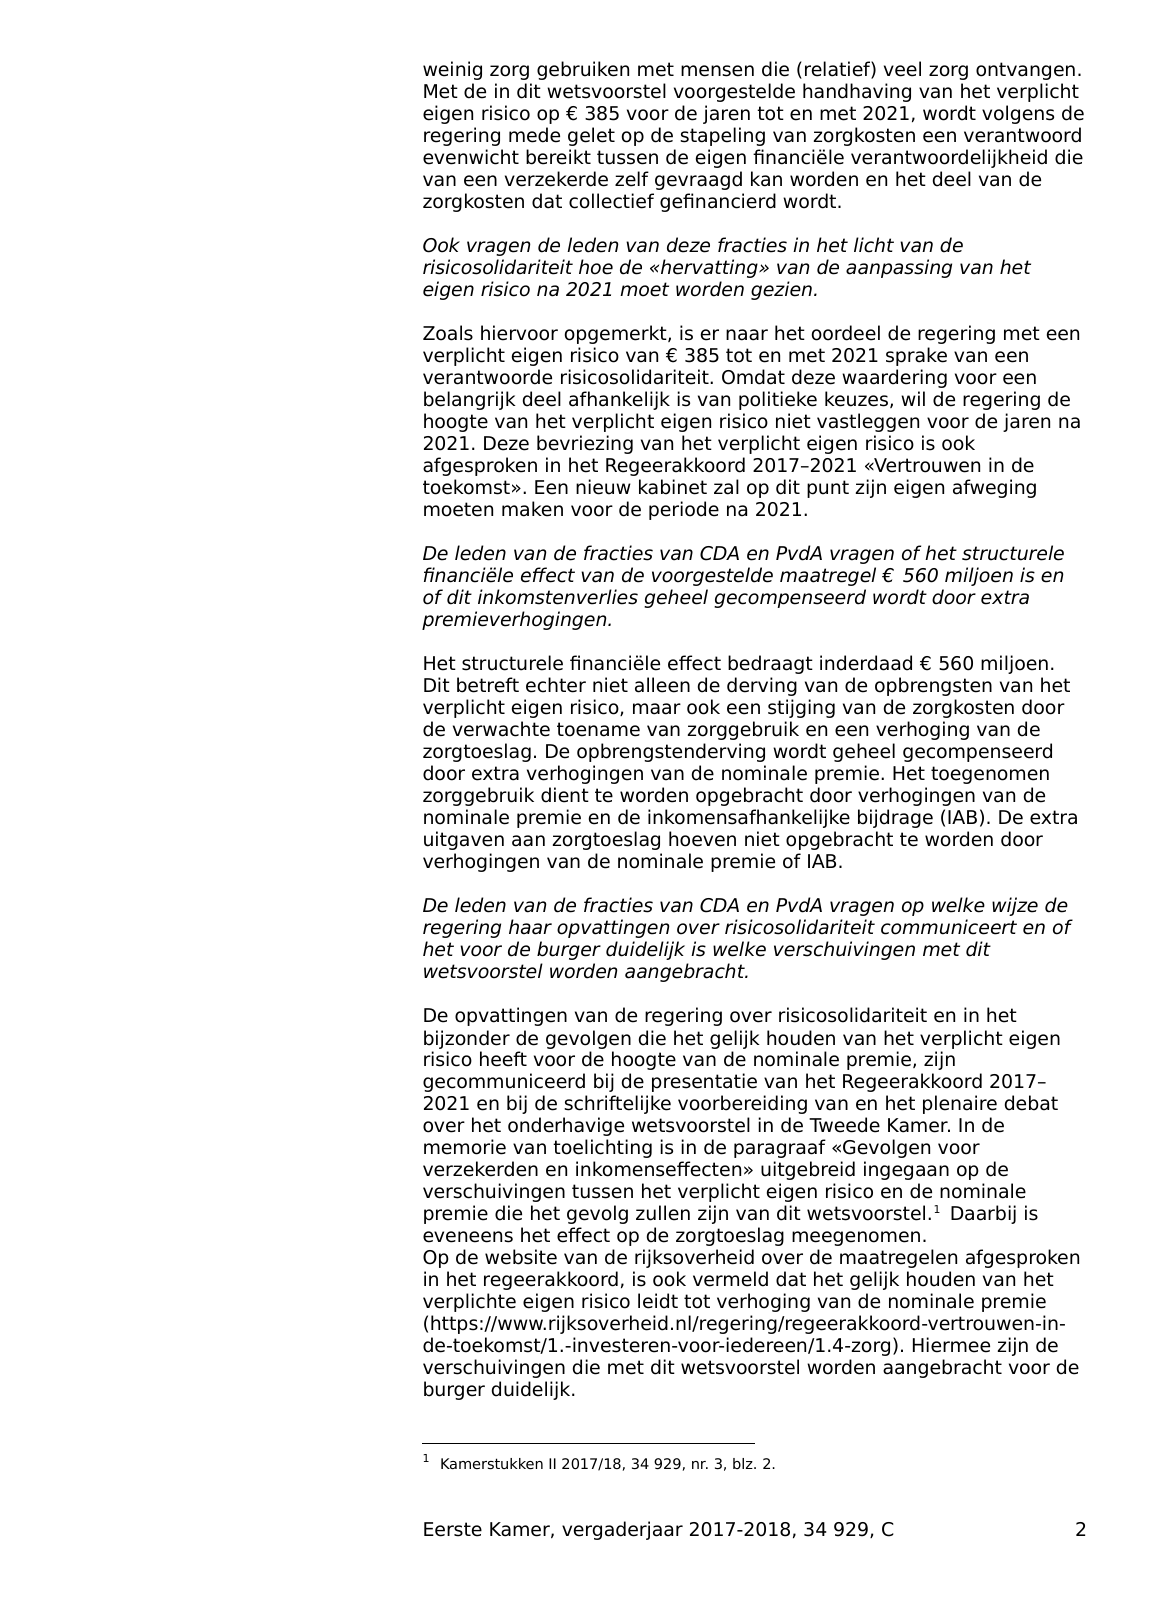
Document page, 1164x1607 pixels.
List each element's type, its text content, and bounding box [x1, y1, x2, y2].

text De leden van de fracties van CDA en PvdA vragen of het structurele financiële effect van de voorgestelde maatregel € 560 miljoen is en of dit inkomstenverlies geheel gecompenseerd wordt door extra premieverhogingen. [422, 543, 1087, 631]
text Zoals hiervoor opgemerkt, is er naar het oordeel de regering met een verplicht eigen risico van € 385 tot en met 2021 sprake van een verantwoorde risicosolidariteit. Omdat deze waardering voor een belangrijk deel afhankelijk is van politieke keuzes, wil de regering de hoogte van het verplicht eigen risico niet vastleggen voor de jaren na 2021. Deze bevriezing van het verplicht eigen risico is ook afgesproken in het Regeerakkoord 2017–2021 «Vertrouwen in de toekomst». Een nieuw kabinet zal op dit punt zijn eigen afweging moeten maken voor de periode na 2021. [422, 323, 1087, 521]
text De opvattingen van de regering over risicosolidariteit en in het bijzonder de gevolgen die het gelijk houden van het verplicht eigen risico heeft voor de hoogte van de nominale premie, zijn gecommuniceerd bij de presentatie van het Regeerakkoord 2017–2021 en bij de schriftelijke voorbereiding van en het plenaire debat over het onderhavige wetsvoorstel in de Tweede Kamer. In de memorie van toelichting is in de paragraaf «Gevolgen voor verzekerden en inkomenseffecten» uitgebreid ingegaan op de verschuivingen tussen het verplicht eigen risico en de nominale premie die het gevolg zullen zijn van dit wetsvoorstel. Daarbij is eveneens het effect op de zorgtoeslag meegenomen. [422, 1005, 1087, 1247]
text Het structurele financiële effect bedraagt inderdaad € 560 miljoen. Dit betreft echter niet alleen de derving van de opbrengsten van het verplicht eigen risico, maar ook een stijging van de zorgkosten door de verwachte toename van zorggebruik en een verhoging van de zorgtoeslag. De opbrengstenderving wordt geheel gecompenseerd door extra verhogingen van de nominale premie. Het toegenomen zorggebruik dient te worden opgebracht door verhogingen van de nominale premie en de inkomensafhankelijke bijdrage (IAB). De extra uitgaven aan zorgtoeslag hoeven niet opgebracht te worden door verhogingen van de nominale premie of IAB. [422, 653, 1087, 873]
text De leden van de fracties van CDA en PvdA vragen op welke wijze de regering haar opvattingen over risicosolidariteit communiceert en of het voor de burger duidelijk is welke verschuivingen met dit wetsvoorstel worden aangebracht. [422, 895, 1087, 983]
text Op de website van de rijksoverheid over de maatregelen afgesproken in het regeerakkoord, is ook vermeld dat het gelijk houden van het verplichte eigen risico leidt tot verhoging van de nominale premie (https://www.rijksoverheid.nl/regering/regeerakkoord-vertrouwen-in-de-toekomst/1.-investeren-voor-iedereen/1.4-zorg). Hiermee zijn de verschuivingen die met dit wetsvoorstel worden aangebracht voor de burger duidelijk. [422, 1247, 1087, 1401]
text Kamerstukken II 2017/18, 34 929, nr. 3, blz. 2. [422, 1452, 1087, 1474]
text weinig zorg gebruiken met mensen die (relatief) veel zorg ontvangen. Met de in dit wetsvoorstel voorgestelde handhaving van het verplicht eigen risico op € 385 voor de jaren tot en met 2021, wordt volgens de regering mede gelet op de stapeling van zorgkosten een verantwoord evenwicht bereikt tussen de eigen financiële verantwoordelijkheid die van een verzekerde zelf gevraagd kan worden en het deel van de zorgkosten dat collectief gefinancierd wordt. [422, 59, 1087, 213]
text Ook vragen de leden van deze fracties in het licht van de risicosolidariteit hoe de «hervatting» van de aanpassing van het eigen risico na 2021 moet worden gezien. [422, 235, 1087, 301]
